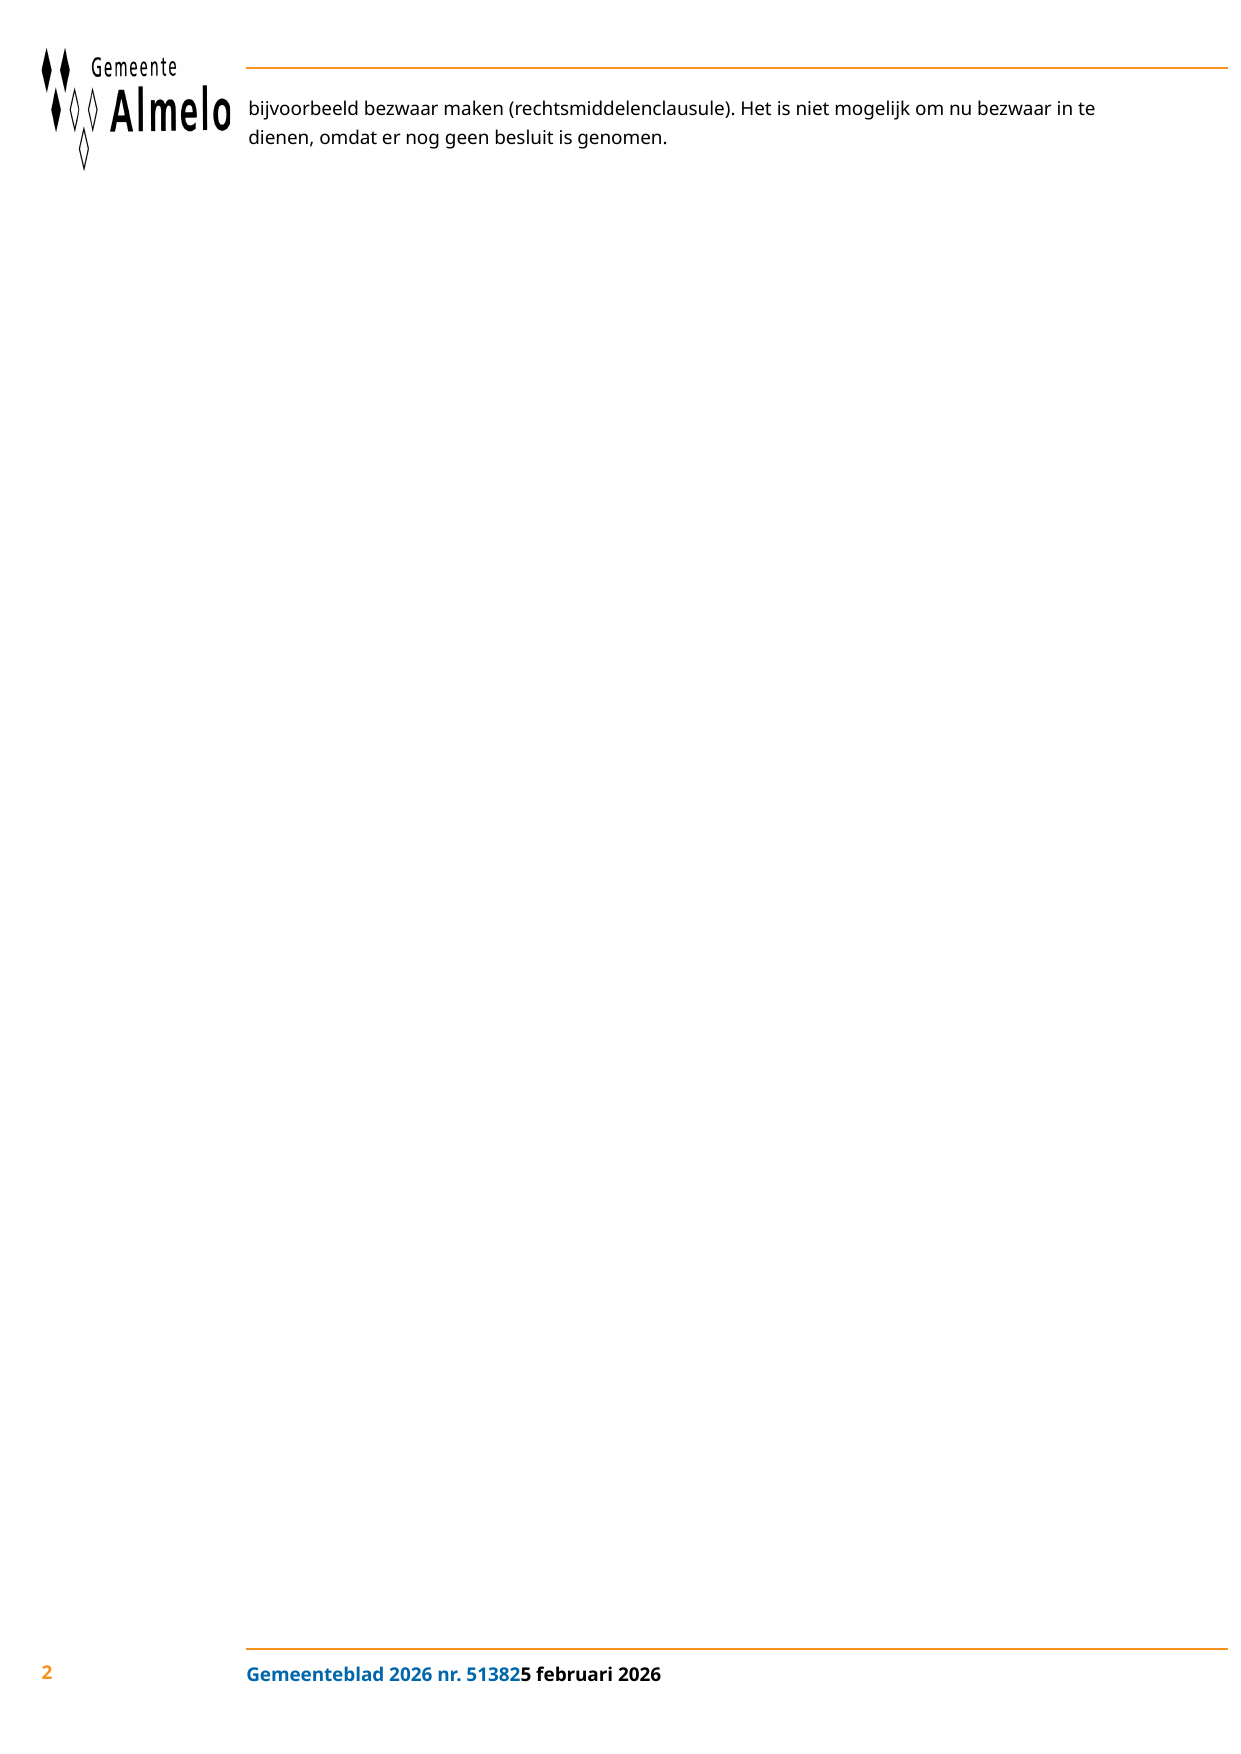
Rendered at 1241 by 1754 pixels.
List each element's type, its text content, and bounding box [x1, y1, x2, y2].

picture [41, 47, 231, 172]
text bijvoorbeeld bezwaar maken (rechtsmiddelenclausule). Het is niet mogelijk om nu bezwaar in te dienen, omdat er nog geen besluit is genomen. [248, 95, 1152, 150]
